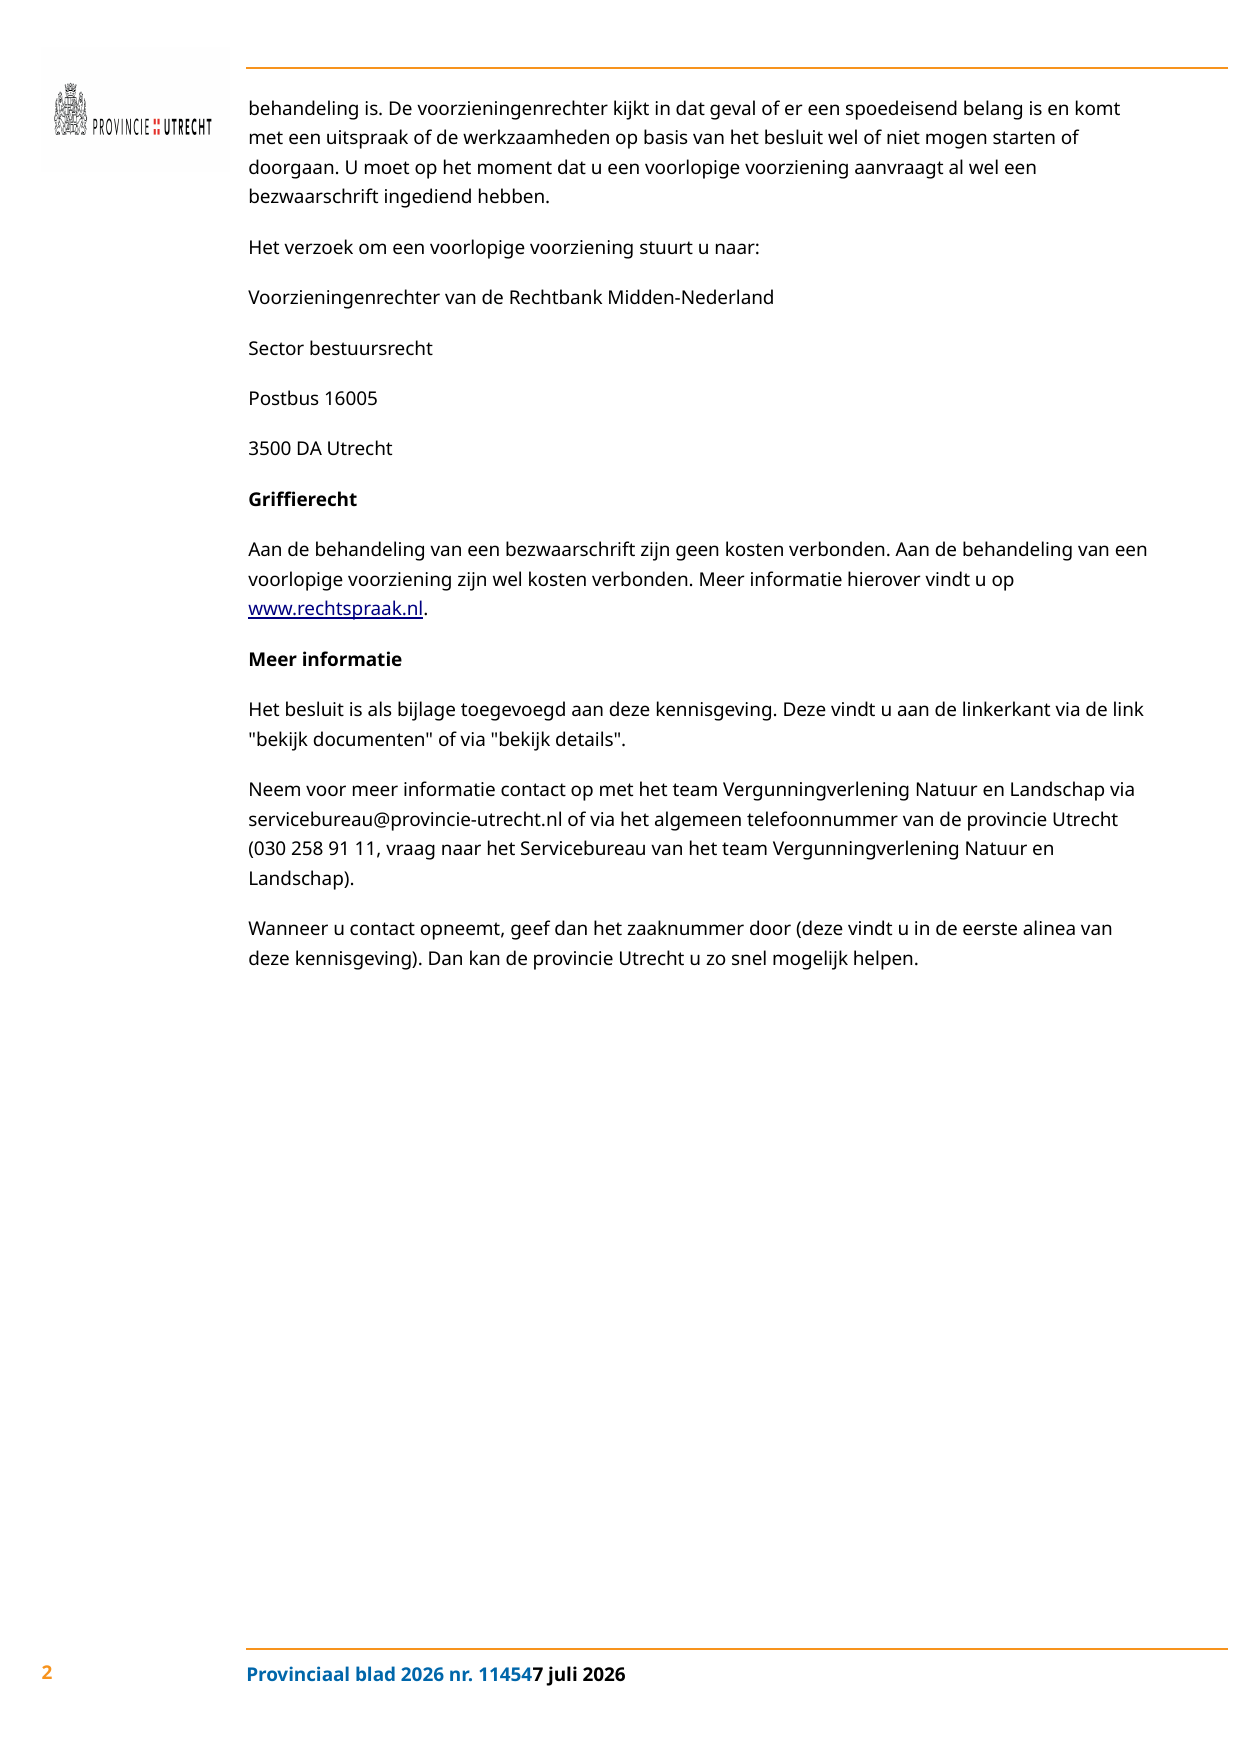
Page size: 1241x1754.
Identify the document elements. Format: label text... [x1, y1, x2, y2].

text Griffierecht [248, 486, 1152, 512]
text Voorzieningenrechter van de Rechtbank Midden-Nederland [248, 284, 1152, 310]
picture [41, 47, 231, 172]
text Sector bestuursrecht [248, 335, 1152, 361]
text behandeling is. De voorzieningenrechter kijkt in dat geval of er een spoedeisend belang is en komt met een uitspraak of de werkzaamheden op basis van het besluit wel of niet mogen starten of doorgaan. U moet op het moment dat u een voorlopige voorziening aanvraagt al wel een bezwaarschrift ingediend hebben. [248, 95, 1152, 209]
text Meer informatie [248, 646, 1152, 672]
text Aan de behandeling van een bezwaarschrift zijn geen kosten verbonden. Aan de behandeling van een voorlopige voorziening zijn wel kosten verbonden. Meer informatie hierover vindt u op www.rechtspraak.nl. [248, 536, 1152, 621]
text 3500 DA Utrecht [248, 436, 1152, 461]
text Het besluit is als bijlage toegevoegd aan deze kennisgeving. Deze vindt u aan de linkerkant via de link "bekijk documenten" of via "bekijk details". [248, 696, 1152, 752]
text Neem voor meer informatie contact op met het team Vergunningverlening Natuur en Landschap via servicebureau@provincie-utrecht.nl of via het algemeen telefoonnummer van de provincie Utrecht (030 258 91 11, vraag naar het Servicebureau van het team Vergunningverlening Natuur en Landschap). [248, 776, 1152, 891]
text Het verzoek om een voorlopige voorziening stuurt u naar: [248, 234, 1152, 260]
text Wanneer u contact opneemt, geef dan het zaaknummer door (deze vindt u in de eerste alinea van deze kennisgeving). Dan kan de provincie Utrecht u zo snel mogelijk helpen. [248, 916, 1152, 971]
text Postbus 16005 [248, 385, 1152, 411]
